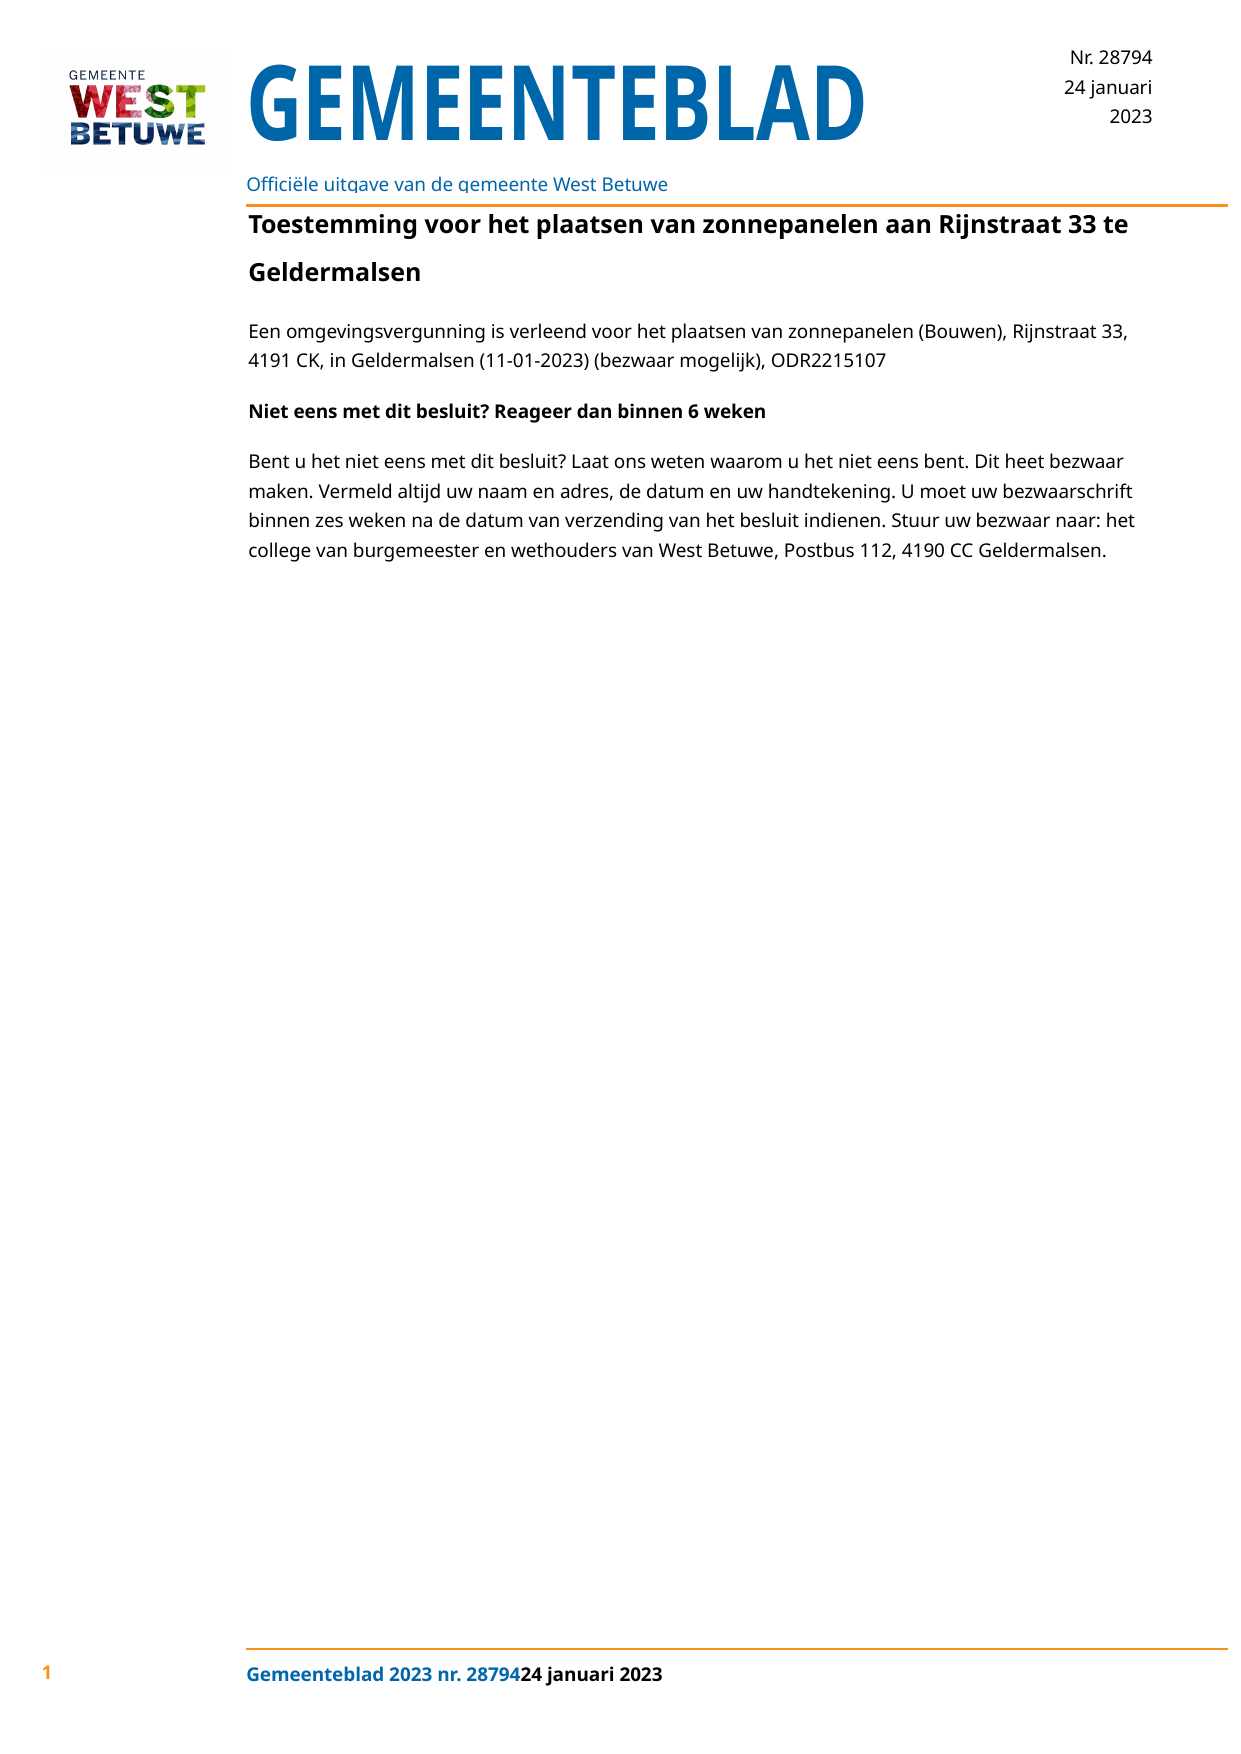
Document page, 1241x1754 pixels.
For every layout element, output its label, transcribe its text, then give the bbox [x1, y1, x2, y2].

text Bent u het niet eens met dit besluit? Laat ons weten waarom u het niet eens bent. Dit heet bezwaar maken. Vermeld altijd uw naam en adres, de datum en uw handtekening. U moet uw bezwaarschrift binnen zes weken na de datum van verzending van het besluit indienen. Stuur uw bezwaar naar: het college van burgemeester en wethouders van West Betuwe, Postbus 112, 4190 CC Geldermalsen. [248, 448, 1152, 563]
text Niet eens met dit besluit? Reageer dan binnen 6 weken [248, 398, 1152, 424]
picture [41, 47, 231, 172]
text Een omgevingsvergunning is verleend voor het plaatsen van zonnepanelen (Bouwen), Rijnstraat 33, 4191 CK, in Geldermalsen (11-01-2023) (bezwaar mogelijk), ODR2215107 [248, 318, 1152, 373]
text Toestemming voor het plaatsen van zonnepanelen aan Rijnstraat 33 te Geldermalsen [248, 207, 1152, 288]
